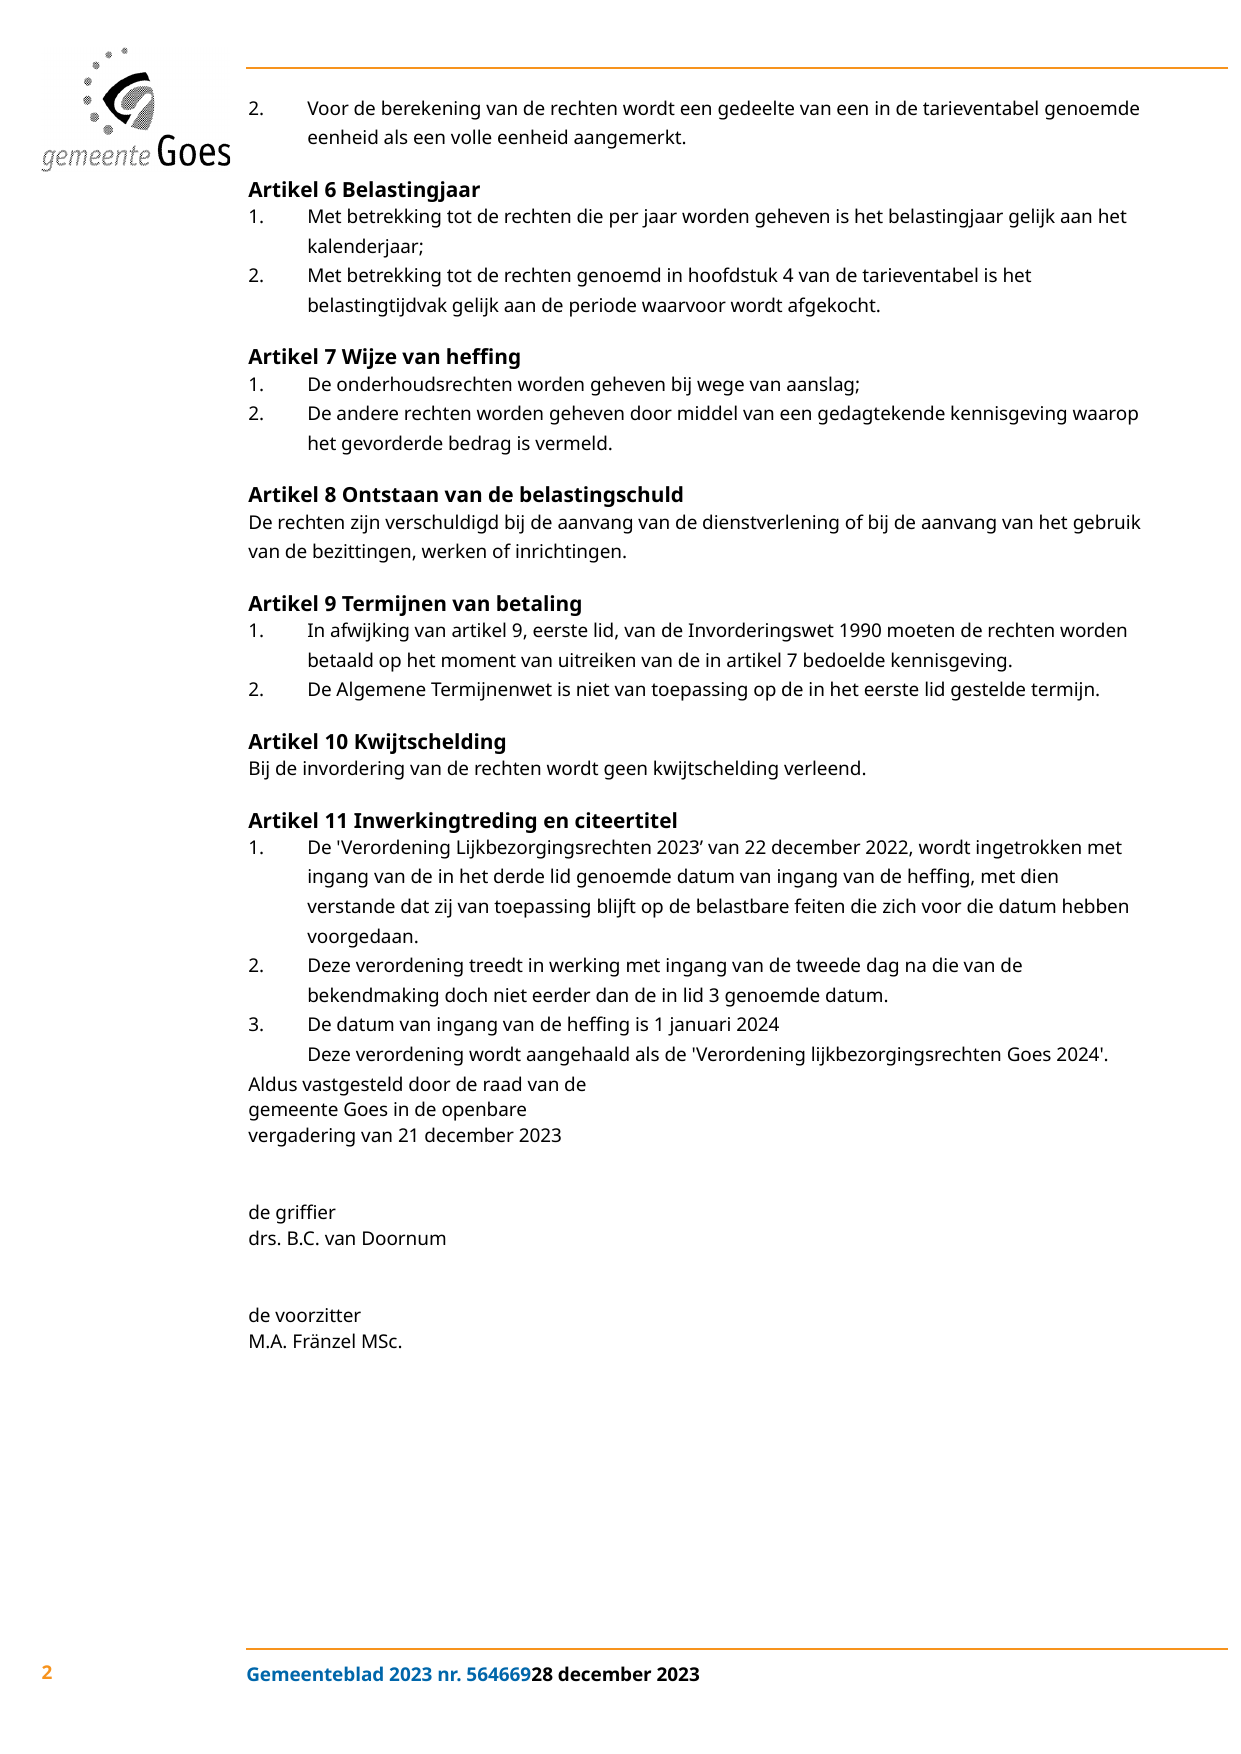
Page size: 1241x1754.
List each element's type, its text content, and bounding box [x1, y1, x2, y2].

list De datum van ingang van de heffing is 1 januari 2024 [248, 1012, 1152, 1037]
text gemeente Goes in de openbare [248, 1097, 1152, 1122]
list In afwijking van artikel 9, eerste lid, van de Invorderingswet 1990 moeten de rechten worden betaald op het moment van uitreiken van de in artikel 7 bedoelde kennisgeving. [248, 617, 1152, 673]
text de griffier [248, 1199, 1152, 1225]
text Aldus vastgesteld door de raad van de [248, 1071, 1152, 1097]
text drs. B.C. van Doornum [248, 1225, 1152, 1251]
text vergadering van 21 december 2023 [248, 1122, 1152, 1148]
text Bij de invordering van de rechten wordt geen kwijtschelding verleend. [248, 755, 1152, 781]
picture [41, 47, 231, 172]
text Artikel 8 Ontstaan van de belastingschuld [248, 480, 1152, 509]
text M.A. Fränzel MSc. [248, 1328, 1152, 1354]
text Artikel 10 Kwijtschelding [248, 727, 1152, 755]
list Met betrekking tot de rechten die per jaar worden geheven is het belastingjaar gelijk aan het kalenderjaar; [248, 203, 1152, 258]
list Met betrekking tot de rechten genoemd in hoofdstuk 4 van de tarieventabel is het belastingtijdvak gelijk aan de periode waarvoor wordt afgekocht. [248, 262, 1152, 318]
list De 'Verordening Lijkbezorgingsrechten 2023’ van 22 december 2022, wordt ingetrokken met ingang van de in het derde lid genoemde datum van ingang van de heffing, met dien verstande dat zij van toepassing blijft op de belastbare feiten die zich voor die datum hebben voorgedaan. [248, 834, 1152, 949]
text Artikel 9 Termijnen van betaling [248, 589, 1152, 617]
list Deze verordening wordt aangehaald als de 'Verordening lijkbezorgingsrechten Goes 2024'. [248, 1041, 1152, 1067]
text Artikel 6 Belastingjaar [248, 175, 1152, 203]
list Voor de berekening van de rechten wordt een gedeelte van een in de tarieventabel genoemde eenheid als een volle eenheid aangemerkt. [248, 95, 1152, 150]
list De Algemene Termijnenwet is niet van toepassing op de in het eerste lid gestelde termijn. [248, 676, 1152, 702]
list Deze verordening treedt in werking met ingang van de tweede dag na die van de bekendmaking doch niet eerder dan de in lid 3 genoemde datum. [248, 952, 1152, 1008]
list De andere rechten worden geheven door middel van een gedagtekende kennisgeving waarop het gevorderde bedrag is vermeld. [248, 400, 1152, 456]
text Artikel 7 Wijze van heffing [248, 342, 1152, 371]
text Artikel 11 Inwerkingtreding en citeertitel [248, 806, 1152, 834]
text De rechten zijn verschuldigd bij de aanvang van de dienstverlening of bij de aanvang van het gebruik van de bezittingen, werken of inrichtingen. [248, 509, 1152, 564]
text de voorzitter [248, 1302, 1152, 1328]
list De onderhoudsrechten worden geheven bij wege van aanslag; [248, 371, 1152, 397]
